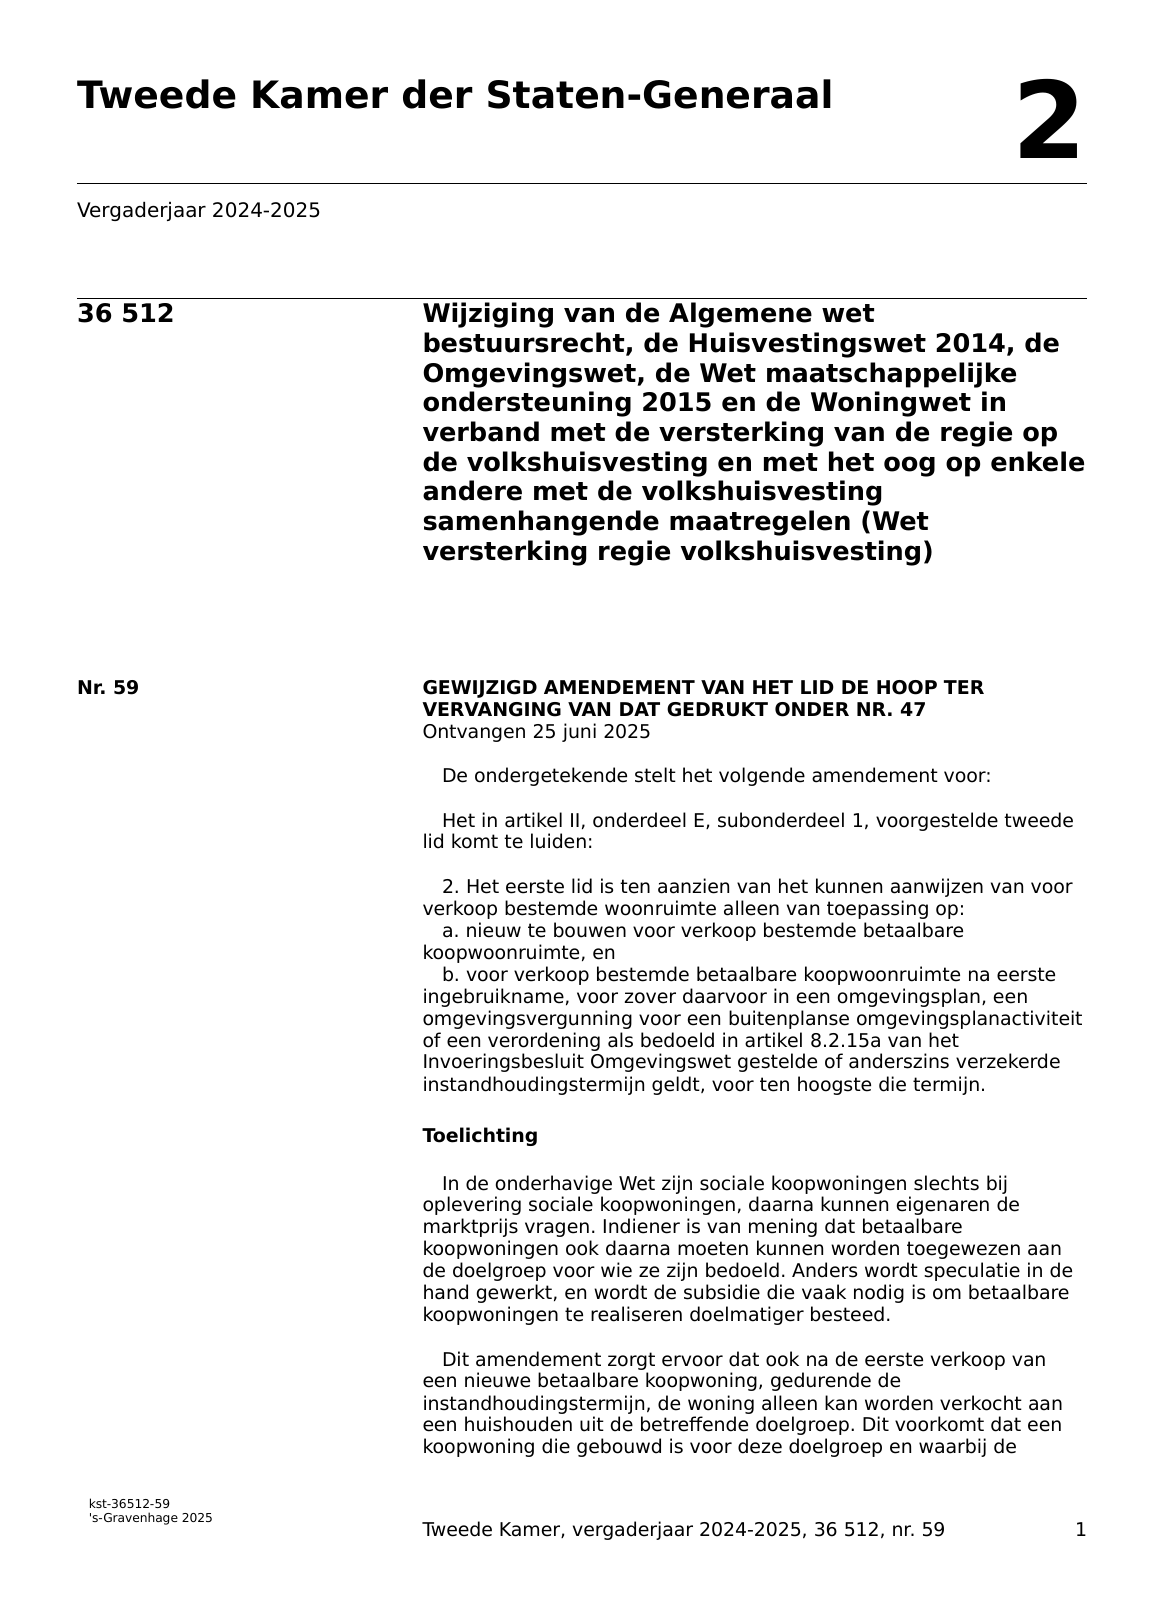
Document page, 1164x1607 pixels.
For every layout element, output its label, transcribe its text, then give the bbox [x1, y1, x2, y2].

text Dit amendement zorgt ervoor dat ook na de eerste verkoop van een nieuwe betaalbare koopwoning, gedurende de instandhoudingstermijn, de woning alleen kan worden verkocht aan een huishouden uit de betreffende doelgroep. Dit voorkomt dat een koopwoning die gebouwd is voor deze doelgroep en waarbij de [422, 1348, 1087, 1458]
table_header Tweede Kamer der Staten-Generaal [77, 59, 886, 183]
table_cell Vergaderjaar 2024-2025 [77, 184, 1087, 298]
text kst-36512-59 [88, 1497, 323, 1511]
text 's-Gravenhage 2025 [88, 1511, 323, 1525]
table_header 2 [886, 59, 1087, 183]
subtitle Nr. 59 GEWIJZIGD AMENDEMENT VAN HET LID DE HOOP TER VERVANGING VAN DAT GEDRUKT ONDER NR. 47 [77, 677, 1087, 721]
text b. voor verkoop bestemde betaalbare koopwoonruimte na eerste ingebruikname, voor zover daarvoor in een omgevingsplan, een omgevingsvergunning voor een buitenplanse omgevingsplanactiviteit of een verordening als bedoeld in artikel 8.2.15a van het Invoeringsbesluit Omgevingswet gestelde of anderszins verzekerde instandhoudingstermijn geldt, voor ten hoogste die termijn. [422, 963, 1087, 1095]
text 2. Het eerste lid is ten aanzien van het kunnen aanwijzen van voor verkoop bestemde woonruimte alleen van toepassing op: [422, 876, 1087, 919]
text In de onderhavige Wet zijn sociale koopwoningen slechts bij oplevering sociale koopwoningen, daarna kunnen eigenaren de marktprijs vragen. Indiener is van mening dat betaalbare koopwoningen ook daarna moeten kunnen worden toegewezen aan de doelgroep voor wie ze zijn bedoeld. Anders wordt speculatie in de hand gewerkt, en wordt de subsidie die vaak nodig is om betaalbare koopwoningen te realiseren doelmatiger besteed. [422, 1172, 1087, 1326]
text Het in artikel II, onderdeel E, subonderdeel 1, voorgestelde tweede lid komt te luiden: [422, 809, 1087, 853]
subtitle Toelichting [422, 1125, 1087, 1147]
text Ontvangen 25 juni 2025 [422, 721, 1087, 743]
subtitle 36 512 Wijziging van de Algemene wet bestuursrecht, de Huisvestingswet 2014, de Omgevingswet, de Wet maatschappelijke ondersteuning 2015 en de Woningwet in verband met de versterking van de regie op de volkshuisvesting en met het oog op enkele andere met de volkshuisvesting samenhangende maatregelen (Wet versterking regie volkshuisvesting) [77, 299, 1087, 566]
text a. nieuw te bouwen voor verkoop bestemde betaalbare koopwoonruimte, en [422, 919, 1087, 963]
text De ondergetekende stelt het volgende amendement voor: [422, 765, 1087, 787]
